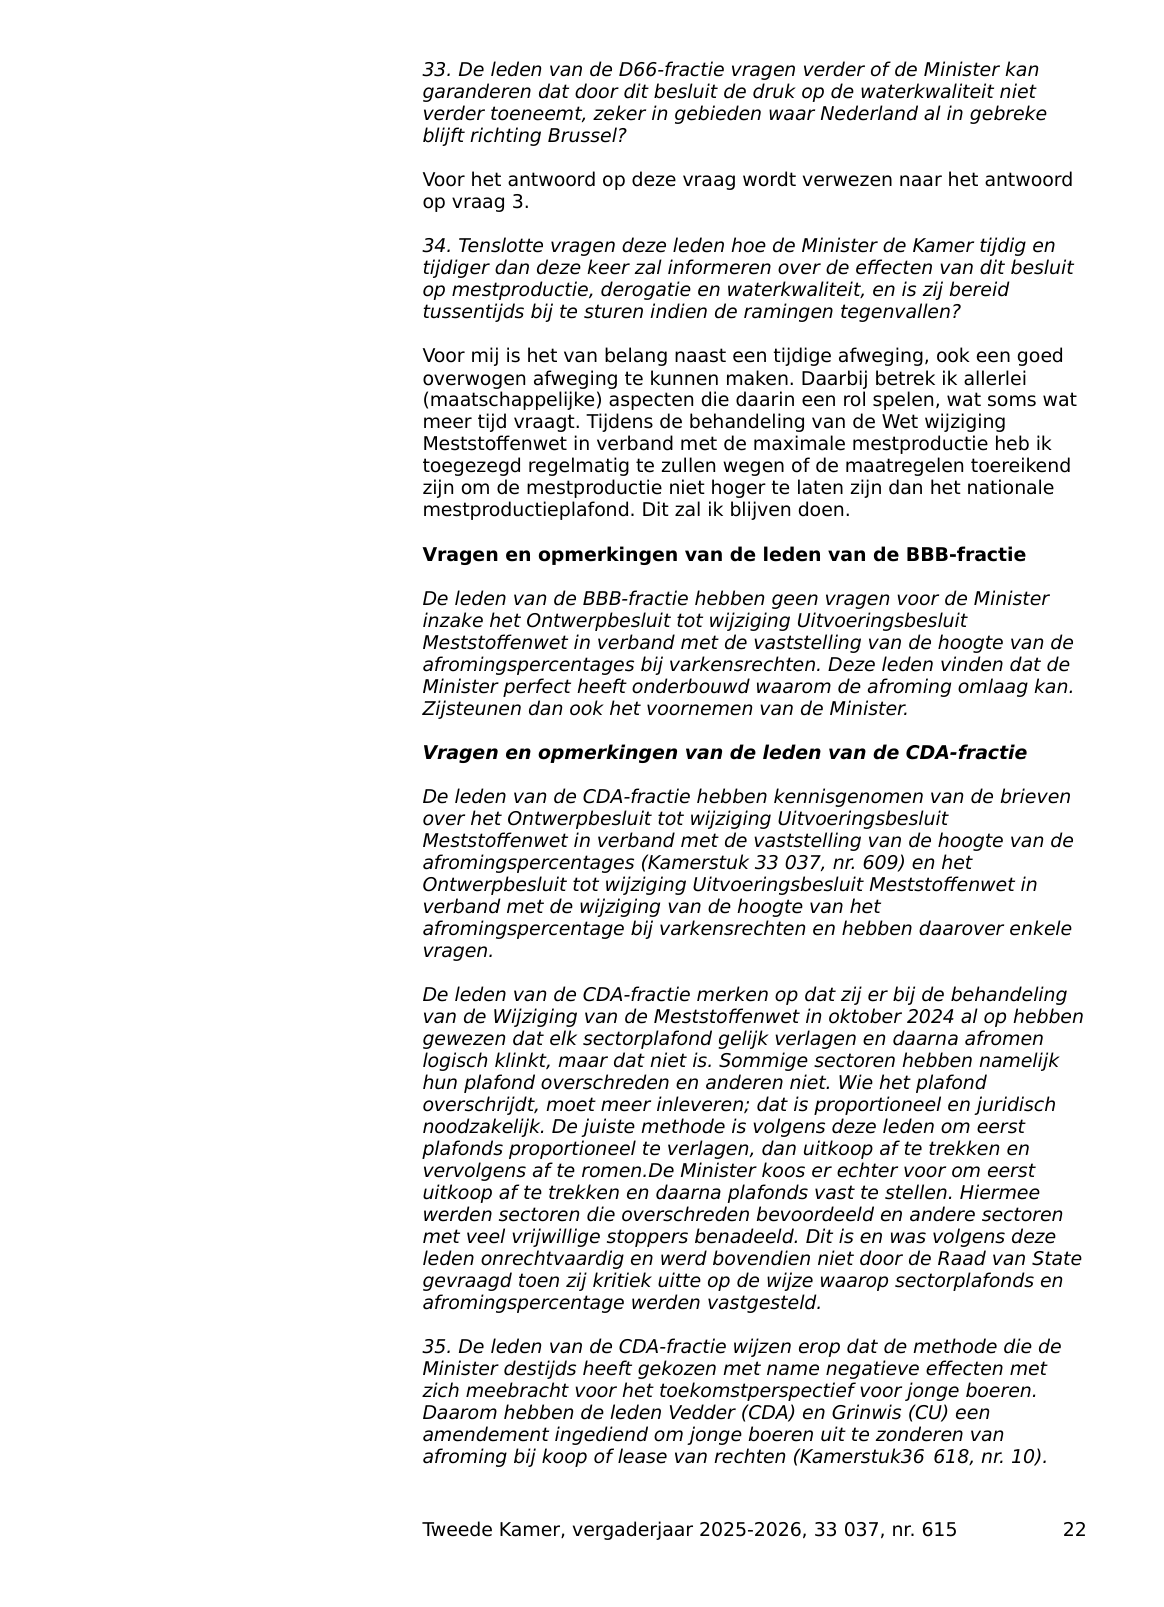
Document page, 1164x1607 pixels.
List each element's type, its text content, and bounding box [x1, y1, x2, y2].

text De leden van de BBB-fractie hebben geen vragen voor de Minister inzake het Ontwerpbesluit tot wijziging Uitvoeringsbesluit Meststoffenwet in verband met de vaststelling van de hoogte van de afromingspercentages bij varkensrechten. Deze leden vinden dat de Minister perfect heeft onderbouwd waarom de afroming omlaag kan. Zijsteunen dan ook het voornemen van de Minister. [422, 588, 1087, 719]
text 34. Tenslotte vragen deze leden hoe de Minister de Kamer tijdig en tijdiger dan deze keer zal informeren over de effecten van dit besluit op mestproductie, derogatie en waterkwaliteit, en is zij bereid tussentijds bij te sturen indien de ramingen tegenvallen? [422, 235, 1087, 323]
text 35. De leden van de CDA-fractie wijzen erop dat de methode die de Minister destijds heeft gekozen met name negatieve effecten met zich meebracht voor het toekomstperspectief voor jonge boeren. Daarom hebben de leden Vedder (CDA) en Grinwis (CU) een amendement ingediend om jonge boeren uit te zonderen van afroming bij koop of lease van rechten (Kamerstuk36 618, nr. 10). [422, 1336, 1087, 1468]
text Voor mij is het van belang naast een tijdige afweging, ook een goed overwogen afweging te kunnen maken. Daarbij betrek ik allerlei (maatschappelijke) aspecten die daarin een rol spelen, wat soms wat meer tijd vraagt. Tijdens de behandeling van de Wet wijziging Meststoffenwet in verband met de maximale mestproductie heb ik toegezegd regelmatig te zullen wegen of de maatregelen toereikend zijn om de mestproductie niet hoger te laten zijn dan het nationale mestproductieplafond. Dit zal ik blijven doen. [422, 345, 1087, 521]
subtitle Vragen en opmerkingen van de leden van de BBB-fractie [422, 543, 1087, 565]
text De leden van de CDA-fractie hebben kennisgenomen van de brieven over het Ontwerpbesluit tot wijziging Uitvoeringsbesluit Meststoffenwet in verband met de vaststelling van de hoogte van de afromingspercentages (Kamerstuk 33 037, nr. 609) en het Ontwerpbesluit tot wijziging Uitvoeringsbesluit Meststoffenwet in verband met de wijziging van de hoogte van het afromingspercentage bij varkensrechten en hebben daarover enkele vragen. [422, 786, 1087, 962]
text Voor het antwoord op deze vraag wordt verwezen naar het antwoord op vraag 3. [422, 169, 1087, 213]
subtitle Vragen en opmerkingen van de leden van de CDA-fractie [422, 742, 1087, 764]
text 33. De leden van de D66-fractie vragen verder of de Minister kan garanderen dat door dit besluit de druk op de waterkwaliteit niet verder toeneemt, zeker in gebieden waar Nederland al in gebreke blijft richting Brussel? [422, 59, 1087, 147]
text De leden van de CDA-fractie merken op dat zij er bij de behandeling van de Wijziging van de Meststoffenwet in oktober 2024 al op hebben gewezen dat elk sectorplafond gelijk verlagen en daarna afromen logisch klinkt, maar dat niet is. Sommige sectoren hebben namelijk hun plafond overschreden en anderen niet. Wie het plafond overschrijdt, moet meer inleveren; dat is proportioneel en juridisch noodzakelijk. De juiste methode is volgens deze leden om eerst plafonds proportioneel te verlagen, dan uitkoop af te trekken en vervolgens af te romen.De Minister koos er echter voor om eerst uitkoop af te trekken en daarna plafonds vast te stellen. Hiermee werden sectoren die overschreden bevoordeeld en andere sectoren met veel vrijwillige stoppers benadeeld. Dit is en was volgens deze leden onrechtvaardig en werd bovendien niet door de Raad van State gevraagd toen zij kritiek uitte op de wijze waarop sectorplafonds en afromingspercentage werden vastgesteld. [422, 984, 1087, 1313]
